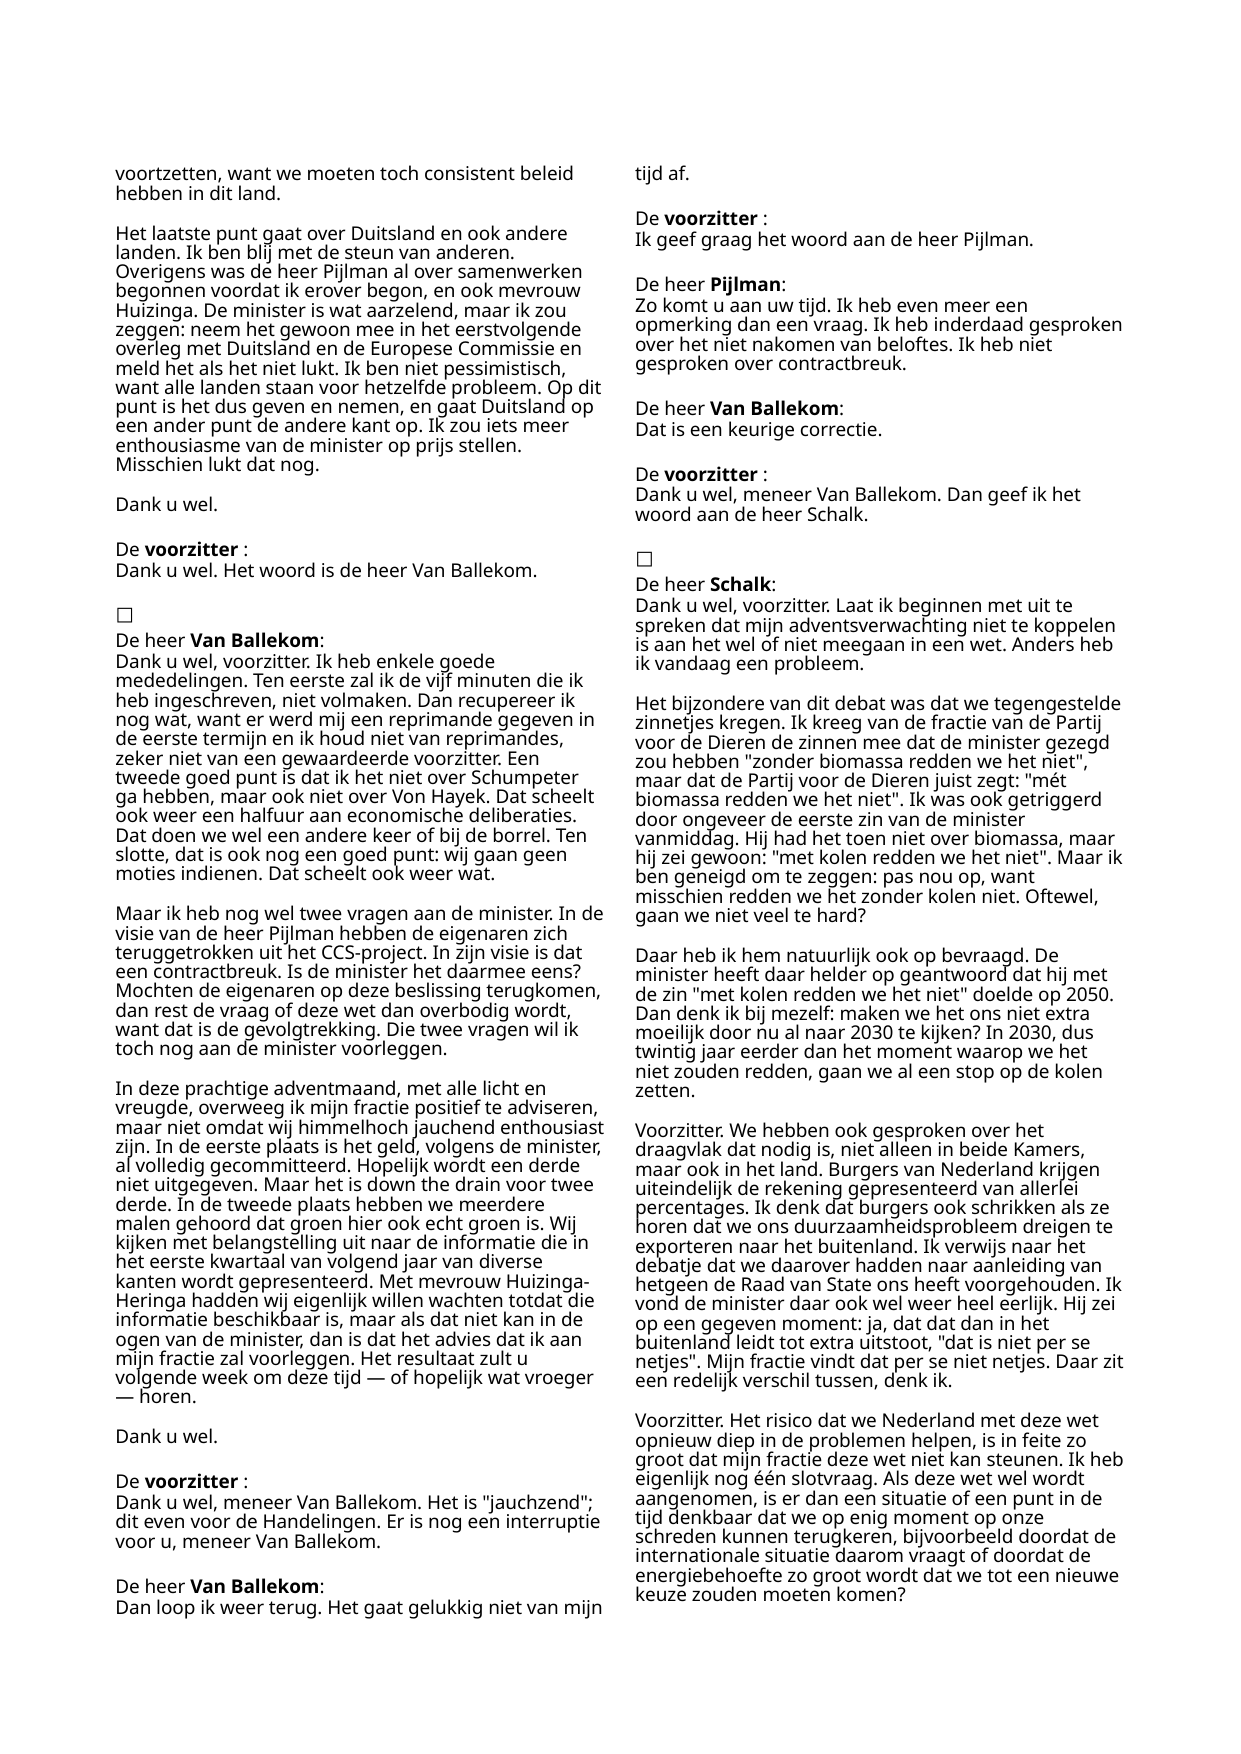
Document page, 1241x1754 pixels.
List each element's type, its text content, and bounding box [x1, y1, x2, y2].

text Dan loop ik weer terug. Het gaat gelukkig niet van mijn [115, 1599, 605, 1618]
text Dank u wel, meneer Van Ballekom. Dan geef ik het woord aan de heer Schalk. [635, 486, 1125, 525]
text Dat is een keurige correctie. [635, 421, 1125, 440]
text Het laatste punt gaat over Duitsland en ook andere landen. Ik ben blij met de steun van anderen. Overigens was de heer Pijlman al over samenwerken begonnen voordat ik erover begon, en ook mevrouw Huizinga. De minister is wat aarzelend, maar ik zou zeggen: neem het gewoon mee in het eerstvolgende overleg met Duitsland en de Europese Commissie en meld het als het niet lukt. Ik ben niet pessimistisch, want alle landen staan voor hetzelfde probleem. Op dit punt is het dus geven en nemen, en gaat Duitsland op een ander punt de andere kant op. Ik zou iets meer enthousiasme van de minister op prijs stellen. Misschien lukt dat nog. [115, 224, 605, 475]
text Het bijzondere van dit debat was dat we tegengestelde zinnetjes kregen. Ik kreeg van de fractie van de Partij voor de Dieren de zinnen mee dat de minister gezegd zou hebben "zonder biomassa redden we het niet", maar dat de Partij voor de Dieren juist zegt: "mét biomassa redden we het niet". Ik was ook getriggerd door ongeveer de eerste zin van de minister vanmiddag. Hij had het toen niet over biomassa, maar hij zei gewoon: "met kolen redden we het niet". Maar ik ben geneigd om te zeggen: pas nou op, want misschien redden we het zonder kolen niet. Oftewel, gaan we niet veel te hard? [635, 695, 1125, 926]
text tijd af. [635, 165, 1125, 184]
text Dank u wel. Het woord is de heer Van Ballekom. [115, 562, 605, 581]
text voortzetten, want we moeten toch consistent beleid hebben in dit land. [115, 165, 605, 204]
text In deze prachtige adventmaand, met alle licht en vreugde, overweeg ik mijn fractie positief te adviseren, maar niet omdat wij himmelhoch jauchend enthousiast zijn. In de eerste plaats is het geld, volgens de minister, al volledig gecommitteerd. Hopelijk wordt een derde niet uitgegeven. Maar het is down the drain voor twee derde. In de tweede plaats hebben we meerdere malen gehoord dat groen hier ook echt groen is. Wij kijken met belangstelling uit naar de informatie die in het eerste kwartaal van volgend jaar van diverse kanten wordt gepresenteerd. Met mevrouw Huizinga-Heringa hadden wij eigenlijk willen wachten totdat die informatie beschikbaar is, maar als dat niet kan in de ogen van de minister, dan is dat het advies dat ik aan mijn fractie zal voorleggen. Het resultaat zult u volgende week om deze tijd — of hopelijk wat vroeger — horen. [115, 1080, 605, 1408]
text De heer Pijlman: [635, 271, 1125, 297]
text Voorzitter. Het risico dat we Nederland met deze wet opnieuw diep in de problemen helpen, is in feite zo groot dat mijn fractie deze wet niet kan steunen. Ik heb eigenlijk nog één slotvraag. Als deze wet wel wordt aangenomen, is er dan een situatie of een punt in de tijd denkbaar dat we op enig moment op onze schreden kunnen terugkeren, bijvoorbeeld doordat de internationale situatie daarom vraagt of doordat de energiebehoefte zo groot wordt dat we tot een nieuwe keuze zouden moeten komen? [635, 1412, 1125, 1605]
text ⬜ [635, 546, 1125, 572]
text De voorzitter : [635, 461, 1125, 486]
text Ik geef graag het woord aan de heer Pijlman. [635, 231, 1125, 250]
text Daar heb ik hem natuurlijk ook op bevraagd. De minister heeft daar helder op geantwoord dat hij met de zin "met kolen redden we het niet" doelde op 2050. Dan denk ik bij mezelf: maken we het ons niet extra moeilijk door nu al naar 2030 te kijken? In 2030, dus twintig jaar eerder dan het moment waarop we het niet zouden redden, gaan we al een stop op de kolen zetten. [635, 947, 1125, 1101]
text De voorzitter : [115, 1468, 605, 1494]
text Dank u wel, meneer Van Ballekom. Het is "jauchzend"; dit even voor de Handelingen. Er is nog een interruptie voor u, meneer Van Ballekom. [115, 1494, 605, 1552]
text De heer Van Ballekom: [635, 395, 1125, 421]
text De heer Van Ballekom: [115, 1573, 605, 1599]
text Zo komt u aan uw tijd. Ik heb even meer een opmerking dan een vraag. Ik heb inderdaad gesproken over het niet nakomen van beloftes. Ik heb niet gesproken over contractbreuk. [635, 297, 1125, 374]
text De voorzitter : [115, 536, 605, 562]
text Dank u wel, voorzitter. Laat ik beginnen met uit te spreken dat mijn adventsverwachting niet te koppelen is aan het wel of niet meegaan in een wet. Anders heb ik vandaag een probleem. [635, 597, 1125, 674]
text Dank u wel, voorzitter. Ik heb enkele goede mededelingen. Ten eerste zal ik de vijf minuten die ik heb ingeschreven, niet volmaken. Dan recupereer ik nog wat, want er werd mij een reprimande gegeven in de eerste termijn en ik houd niet van reprimandes, zeker niet van een gewaardeerde voorzitter. Een tweede goed punt is dat ik het niet over Schumpeter ga hebben, maar ook niet over Von Hayek. Dat scheelt ook weer een halfuur aan economische deliberaties. Dat doen we wel een andere keer of bij de borrel. Ten slotte, dat is ook nog een goed punt: wij gaan geen moties indienen. Dat scheelt ook weer wat. [115, 653, 605, 884]
text Voorzitter. We hebben ook gesproken over het draagvlak dat nodig is, niet alleen in beide Kamers, maar ook in het land. Burgers van Nederland krijgen uiteindelijk de rekening gepresenteerd van allerlei percentages. Ik denk dat burgers ook schrikken als ze horen dat we ons duurzaamheidsprobleem dreigen te exporteren naar het buitenland. Ik verwijs naar het debatje dat we daarover hadden naar aanleiding van hetgeen de Raad van State ons heeft voorgehouden. Ik vond de minister daar ook wel weer heel eerlijk. Hij zei op een gegeven moment: ja, dat dat dan in het buitenland leidt tot extra uitstoot, "dat is niet per se netjes". Mijn fractie vindt dat per se niet netjes. Daar zit een redelijk verschil tussen, denk ik. [635, 1122, 1125, 1392]
text Dank u wel. [115, 496, 605, 515]
text De heer Schalk: [635, 572, 1125, 597]
text Maar ik heb nog wel twee vragen aan de minister. In de visie van de heer Pijlman hebben de eigenaren zich teruggetrokken uit het CCS-project. In zijn visie is dat een contractbreuk. Is de minister het daarmee eens? Mochten de eigenaren op deze beslissing terugkomen, dan rest de vraag of deze wet dan overbodig wordt, want dat is de gevolgtrekking. Die twee vragen wil ik toch nog aan de minister voorleggen. [115, 905, 605, 1059]
text ⬜ [115, 602, 605, 627]
text De voorzitter : [635, 205, 1125, 231]
text Dank u wel. [115, 1428, 605, 1448]
text De heer Van Ballekom: [115, 627, 605, 653]
